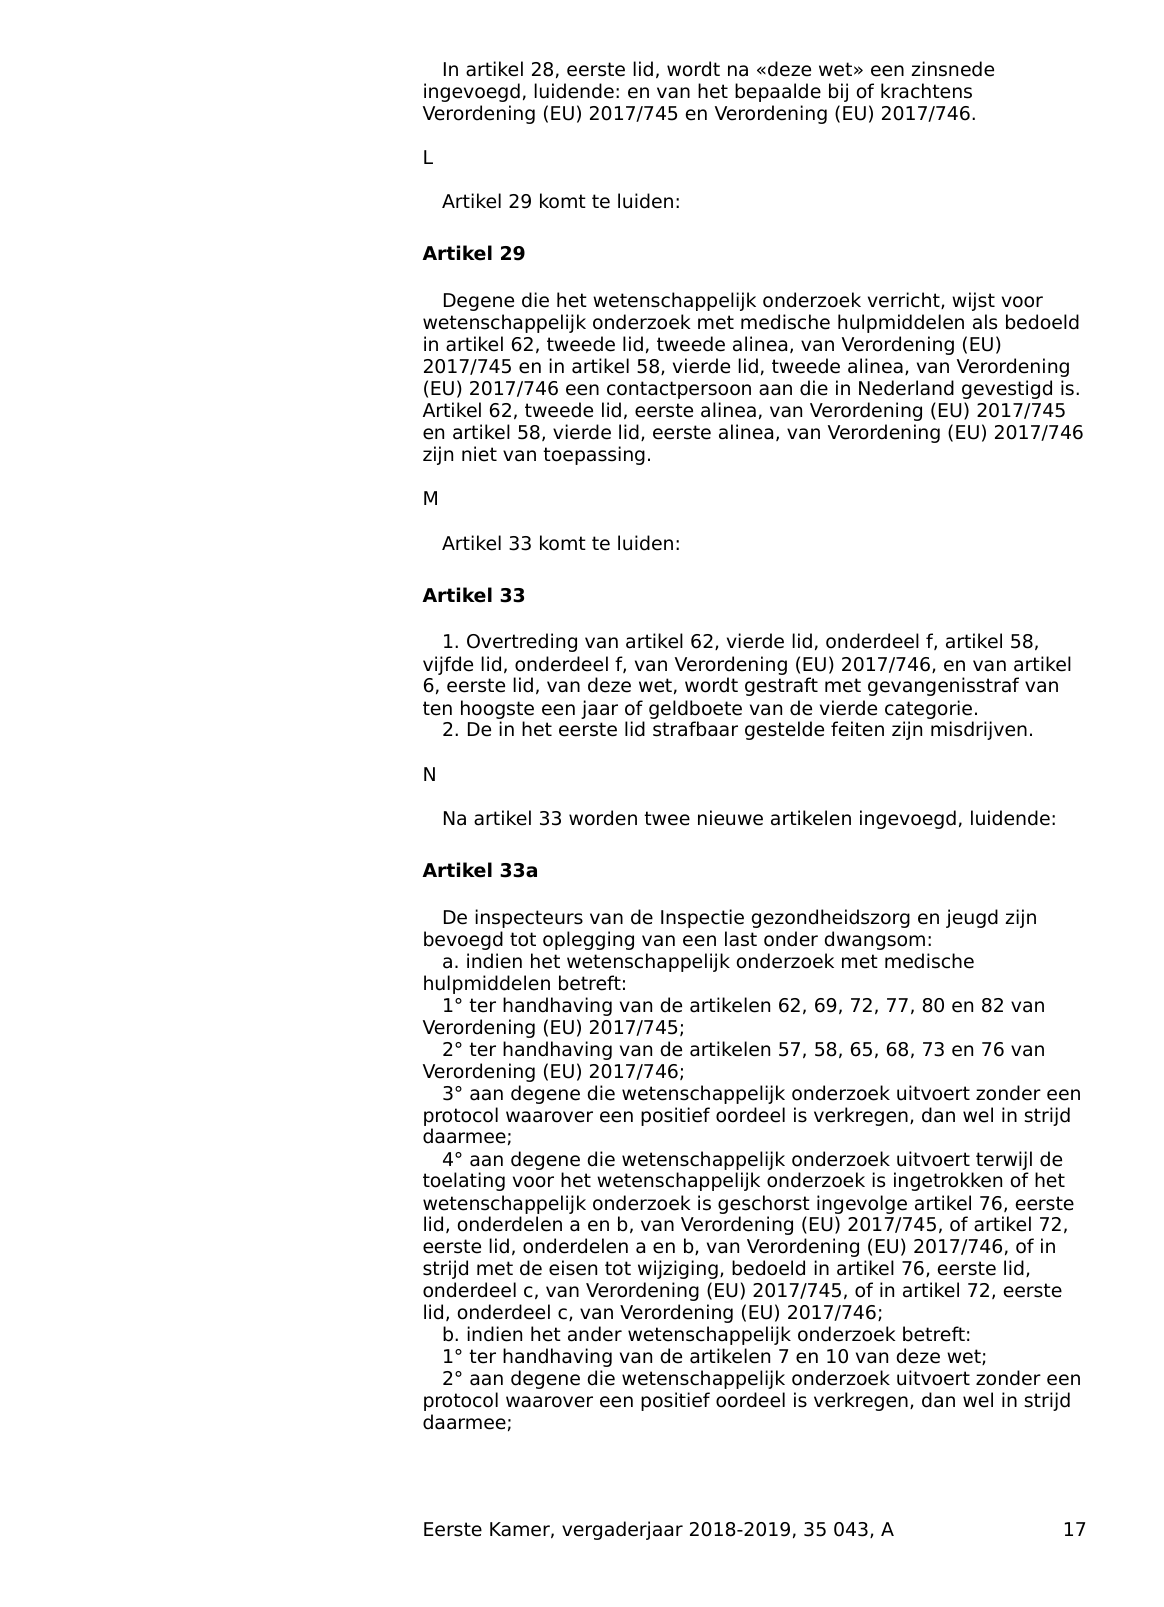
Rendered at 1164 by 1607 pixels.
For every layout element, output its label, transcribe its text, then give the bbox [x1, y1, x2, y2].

subtitle Artikel 29 [422, 243, 1087, 265]
text N [422, 763, 1087, 786]
subtitle Artikel 33a [422, 860, 1087, 882]
subtitle Artikel 33 [422, 584, 1087, 606]
text a. indien het wetenschappelijk onderzoek met medische hulpmiddelen betreft: [422, 951, 1087, 994]
text De inspecteurs van de Inspectie gezondheidszorg en jeugd zijn bevoegd tot oplegging van een last onder dwangsom: [422, 907, 1087, 951]
text L [422, 147, 1087, 169]
text 1. Overtreding van artikel 62, vierde lid, onderdeel f, artikel 58, vijfde lid, onderdeel f, van Verordening (EU) 2017/746, en van artikel 6, eerste lid, van deze wet, wordt gestraft met gevangenisstraf van ten hoogste een jaar of geldboete van de vierde categorie. [422, 631, 1087, 719]
text Artikel 29 komt te luiden: [422, 191, 1087, 213]
text 2° aan degene die wetenschappelijk onderzoek uitvoert zonder een protocol waarover een positief oordeel is verkregen, dan wel in strijd daarmee; [422, 1368, 1087, 1434]
text b. indien het ander wetenschappelijk onderzoek betreft: [422, 1324, 1087, 1346]
text 2. De in het eerste lid strafbaar gestelde feiten zijn misdrijven. [422, 719, 1087, 741]
text Na artikel 33 worden twee nieuwe artikelen ingevoegd, luidende: [422, 808, 1087, 830]
text Artikel 33 komt te luiden: [422, 532, 1087, 554]
text 2° ter handhaving van de artikelen 57, 58, 65, 68, 73 en 76 van Verordening (EU) 2017/746; [422, 1038, 1087, 1082]
text 4° aan degene die wetenschappelijk onderzoek uitvoert terwijl de toelating voor het wetenschappelijk onderzoek is ingetrokken of het wetenschappelijk onderzoek is geschorst ingevolge artikel 76, eerste lid, onderdelen a en b, van Verordening (EU) 2017/745, of artikel 72, eerste lid, onderdelen a en b, van Verordening (EU) 2017/746, of in strijd met de eisen tot wijziging, bedoeld in artikel 76, eerste lid, onderdeel c, van Verordening (EU) 2017/745, of in artikel 72, eerste lid, onderdeel c, van Verordening (EU) 2017/746; [422, 1148, 1087, 1324]
text 3° aan degene die wetenschappelijk onderzoek uitvoert zonder een protocol waarover een positief oordeel is verkregen, dan wel in strijd daarmee; [422, 1082, 1087, 1148]
text M [422, 488, 1087, 510]
text 1° ter handhaving van de artikelen 62, 69, 72, 77, 80 en 82 van Verordening (EU) 2017/745; [422, 994, 1087, 1038]
text Degene die het wetenschappelijk onderzoek verricht, wijst voor wetenschappelijk onderzoek met medische hulpmiddelen als bedoeld in artikel 62, tweede lid, tweede alinea, van Verordening (EU) 2017/745 en in artikel 58, vierde lid, tweede alinea, van Verordening (EU) 2017/746 een contactpersoon aan die in Nederland gevestigd is. Artikel 62, tweede lid, eerste alinea, van Verordening (EU) 2017/745 en artikel 58, vierde lid, eerste alinea, van Verordening (EU) 2017/746 zijn niet van toepassing. [422, 290, 1087, 466]
text In artikel 28, eerste lid, wordt na «deze wet» een zinsnede ingevoegd, luidende: en van het bepaalde bij of krachtens Verordening (EU) 2017/745 en Verordening (EU) 2017/746. [422, 59, 1087, 125]
text 1° ter handhaving van de artikelen 7 en 10 van deze wet; [422, 1346, 1087, 1368]
